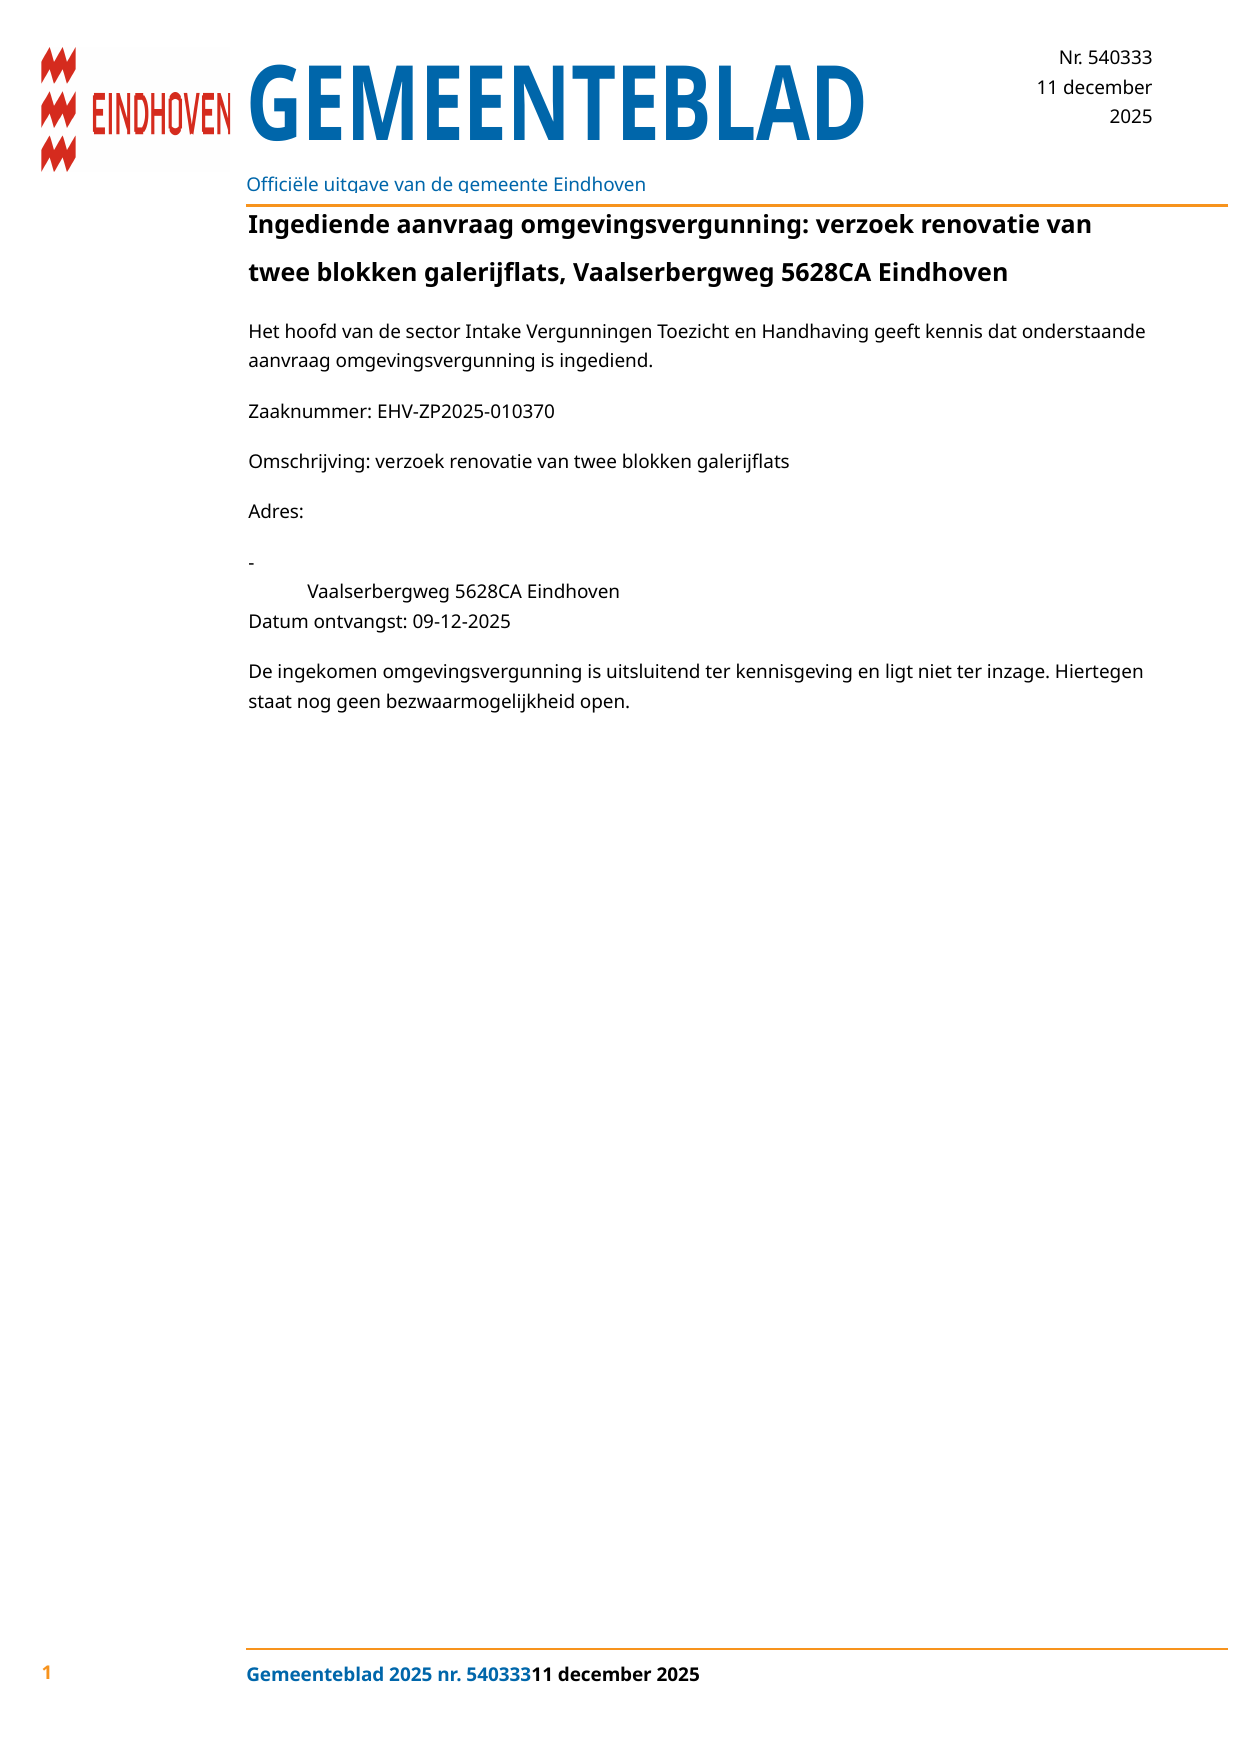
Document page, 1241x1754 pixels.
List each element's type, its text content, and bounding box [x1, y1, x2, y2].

picture [41, 47, 231, 172]
text Omschrijving: verzoek renovatie van twee blokken galerijflats [248, 448, 1152, 474]
text Datum ontvangst: 09-12-2025 [248, 608, 1152, 634]
text Het hoofd van de sector Intake Vergunningen Toezicht en Handhaving geeft kennis dat onderstaande aanvraag omgevingsvergunning is ingediend. [248, 318, 1152, 373]
text Zaaknummer: EHV-ZP2025-010370 [248, 398, 1152, 424]
text Adres: [248, 499, 1152, 524]
list Vaalserbergweg 5628CA Eindhoven [248, 579, 1152, 604]
text Ingediende aanvraag omgevingsvergunning: verzoek renovatie van twee blokken galerijflats, Vaalserbergweg 5628CA Eindhoven [248, 207, 1152, 288]
text De ingekomen omgevingsvergunning is uitsluitend ter kennisgeving en ligt niet ter inzage. Hiertegen staat nog geen bezwaarmogelijkheid open. [248, 659, 1152, 714]
